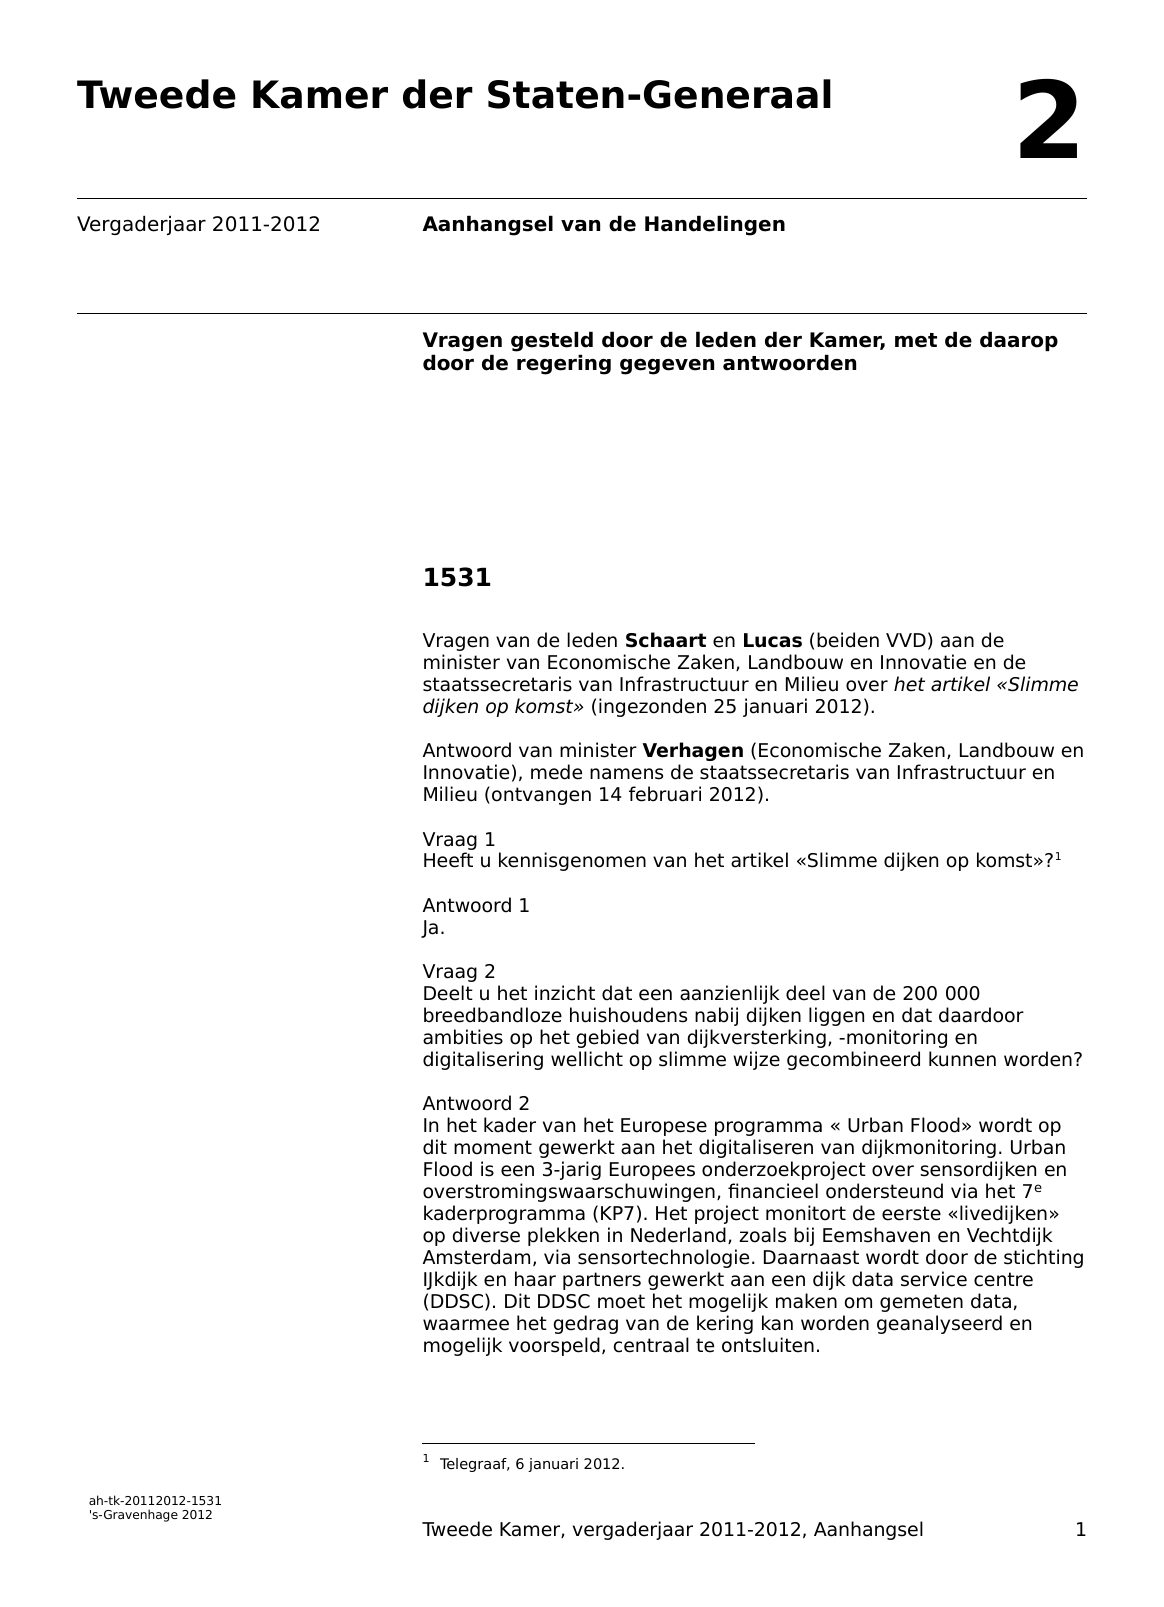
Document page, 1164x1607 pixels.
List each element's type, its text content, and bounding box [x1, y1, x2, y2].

text Vragen van de leden Schaart en Lucas (beiden VVD) aan de minister van Economische Zaken, Landbouw en Innovatie en de staatssecretaris van Infrastructuur en Milieu over het artikel «Slimme dijken op komst» (ingezonden 25 januari 2012). [422, 630, 1087, 718]
text 's-Gravenhage 2012 [88, 1508, 323, 1522]
text Antwoord 1 [422, 894, 1087, 917]
text Heeft u kennisgenomen van het artikel «Slimme dijken op komst»? [422, 850, 1087, 872]
text Antwoord 2 [422, 1093, 1087, 1115]
table_header Tweede Kamer der Staten-Generaal [77, 59, 886, 198]
text Antwoord van minister Verhagen (Economische Zaken, Landbouw en Innovatie), mede namens de staatssecretaris van Infrastructuur en Milieu (ontvangen 14 februari 2012). [422, 740, 1087, 806]
table_cell Aanhangsel van de Handelingen [422, 199, 1087, 313]
text Vraag 2 [422, 961, 1087, 983]
text ah-tk-20112012-1531 [88, 1494, 323, 1508]
text 1531 [422, 563, 1087, 592]
text Telegraaf, 6 januari 2012. [422, 1452, 1087, 1474]
text Ja. [422, 917, 1087, 938]
text In het kader van het Europese programma « Urban Flood» wordt op dit moment gewerkt aan het digitaliseren van dijkmonitoring. Urban Flood is een 3-jarig Europees onderzoekproject over sensordijken en overstromingswaarschuwingen, financieel ondersteund via het 7e kaderprogramma (KP7). Het project monitort de eerste «livedijken» op diverse plekken in Nederland, zoals bij Eemshaven en Vechtdijk Amsterdam, via sensortechnologie. Daarnaast wordt door de stichting IJkdijk en haar partners gewerkt aan een dijk data service centre (DDSC). Dit DDSC moet het mogelijk maken om gemeten data, waarmee het gedrag van de kering kan worden geanalyseerd en mogelijk voorspeld, centraal te ontsluiten. [422, 1115, 1087, 1357]
table_cell [77, 314, 422, 375]
table_cell Vragen gesteld door de leden der Kamer, met de daarop door de regering gegeven antwoorden [422, 314, 1087, 375]
table_cell Vergaderjaar 2011-2012 [77, 199, 422, 313]
table_header 2 [886, 59, 1087, 198]
text Deelt u het inzicht dat een aanzienlijk deel van de 200 000 breedbandloze huishoudens nabij dijken liggen en dat daardoor ambities op het gebied van dijkversterking, -monitoring en digitalisering wellicht op slimme wijze gecombineerd kunnen worden? [422, 983, 1087, 1071]
text Vraag 1 [422, 828, 1087, 850]
